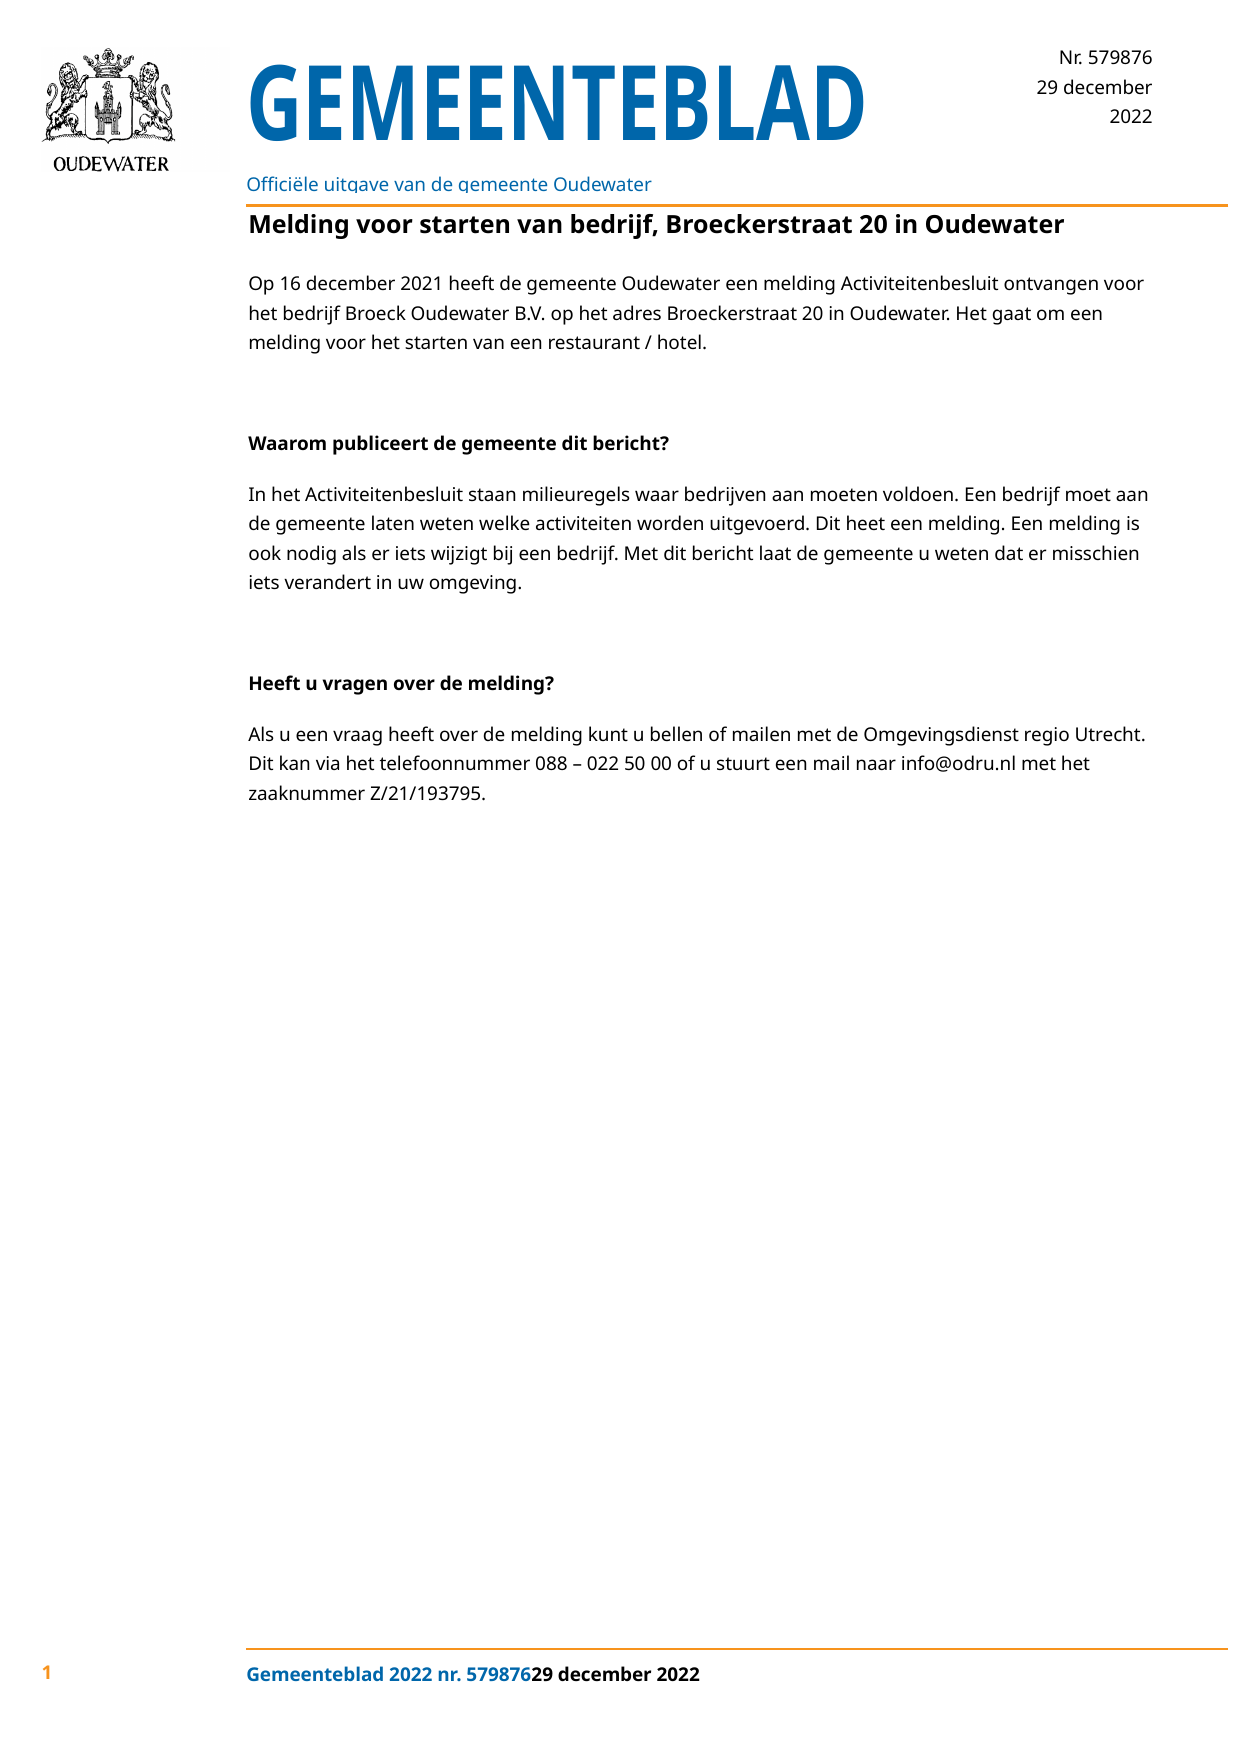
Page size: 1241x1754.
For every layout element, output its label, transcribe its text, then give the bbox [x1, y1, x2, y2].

picture [41, 47, 231, 172]
text Melding voor starten van bedrijf, Broeckerstraat 20 in Oudewater [248, 207, 1152, 241]
text Op 16 december 2021 heeft de gemeente Oudewater een melding Activiteitenbesluit ontvangen voor het bedrijf Broeck Oudewater B.V. op het adres Broeckerstraat 20 in Oudewater. Het gaat om een melding voor het starten van een restaurant / hotel. [248, 270, 1152, 355]
text Heeft u vragen over de melding? [248, 670, 1152, 696]
text Waarom publiceert de gemeente dit bericht? [248, 430, 1152, 456]
text Als u een vraag heeft over de melding kunt u bellen of mailen met de Omgevingsdienst regio Utrecht. Dit kan via het telefoonnummer 088 – 022 50 00 of u stuurt een mail naar info@odru.nl met het zaaknummer Z/21/193795. [248, 721, 1152, 806]
text In het Activiteitenbesluit staan milieuregels waar bedrijven aan moeten voldoen. Een bedrijf moet aan de gemeente laten weten welke activiteiten worden uitgevoerd. Dit heet een melding. Een melding is ook nodig als er iets wijzigt bij een bedrijf. Met dit bericht laat de gemeente u weten dat er misschien iets verandert in uw omgeving. [248, 481, 1152, 595]
